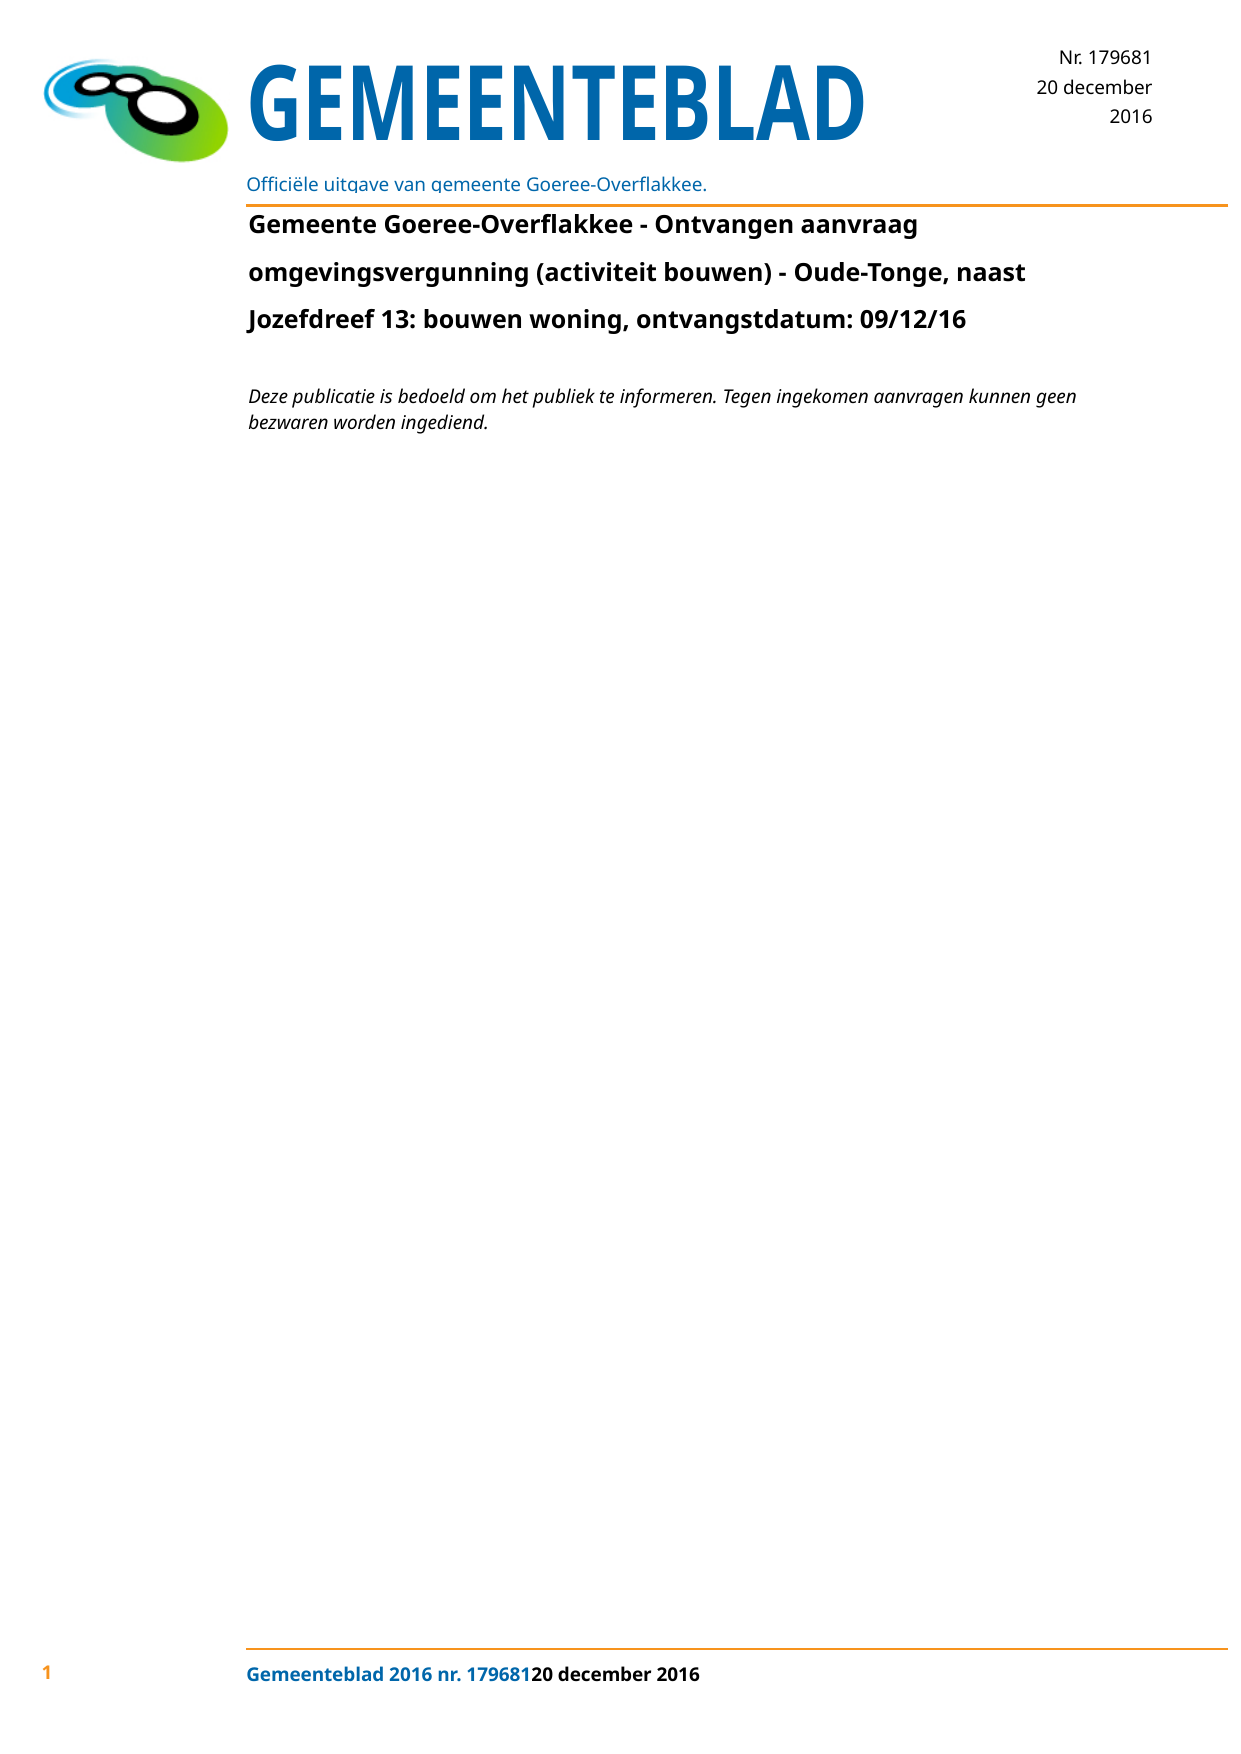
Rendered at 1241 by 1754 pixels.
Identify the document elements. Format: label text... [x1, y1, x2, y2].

text Gemeente Goeree-Overflakkee - Ontvangen aanvraag omgevingsvergunning (activiteit bouwen) - Oude-Tonge, naast Jozefdreef 13: bouwen woning, ontvangstdatum: 09/12/16 [248, 207, 1152, 336]
text Deze publicatie is bedoeld om het publiek te informeren. Tegen ingekomen aanvragen kunnen geen bezwaren worden ingediend. [248, 384, 1152, 435]
picture [41, 47, 231, 172]
